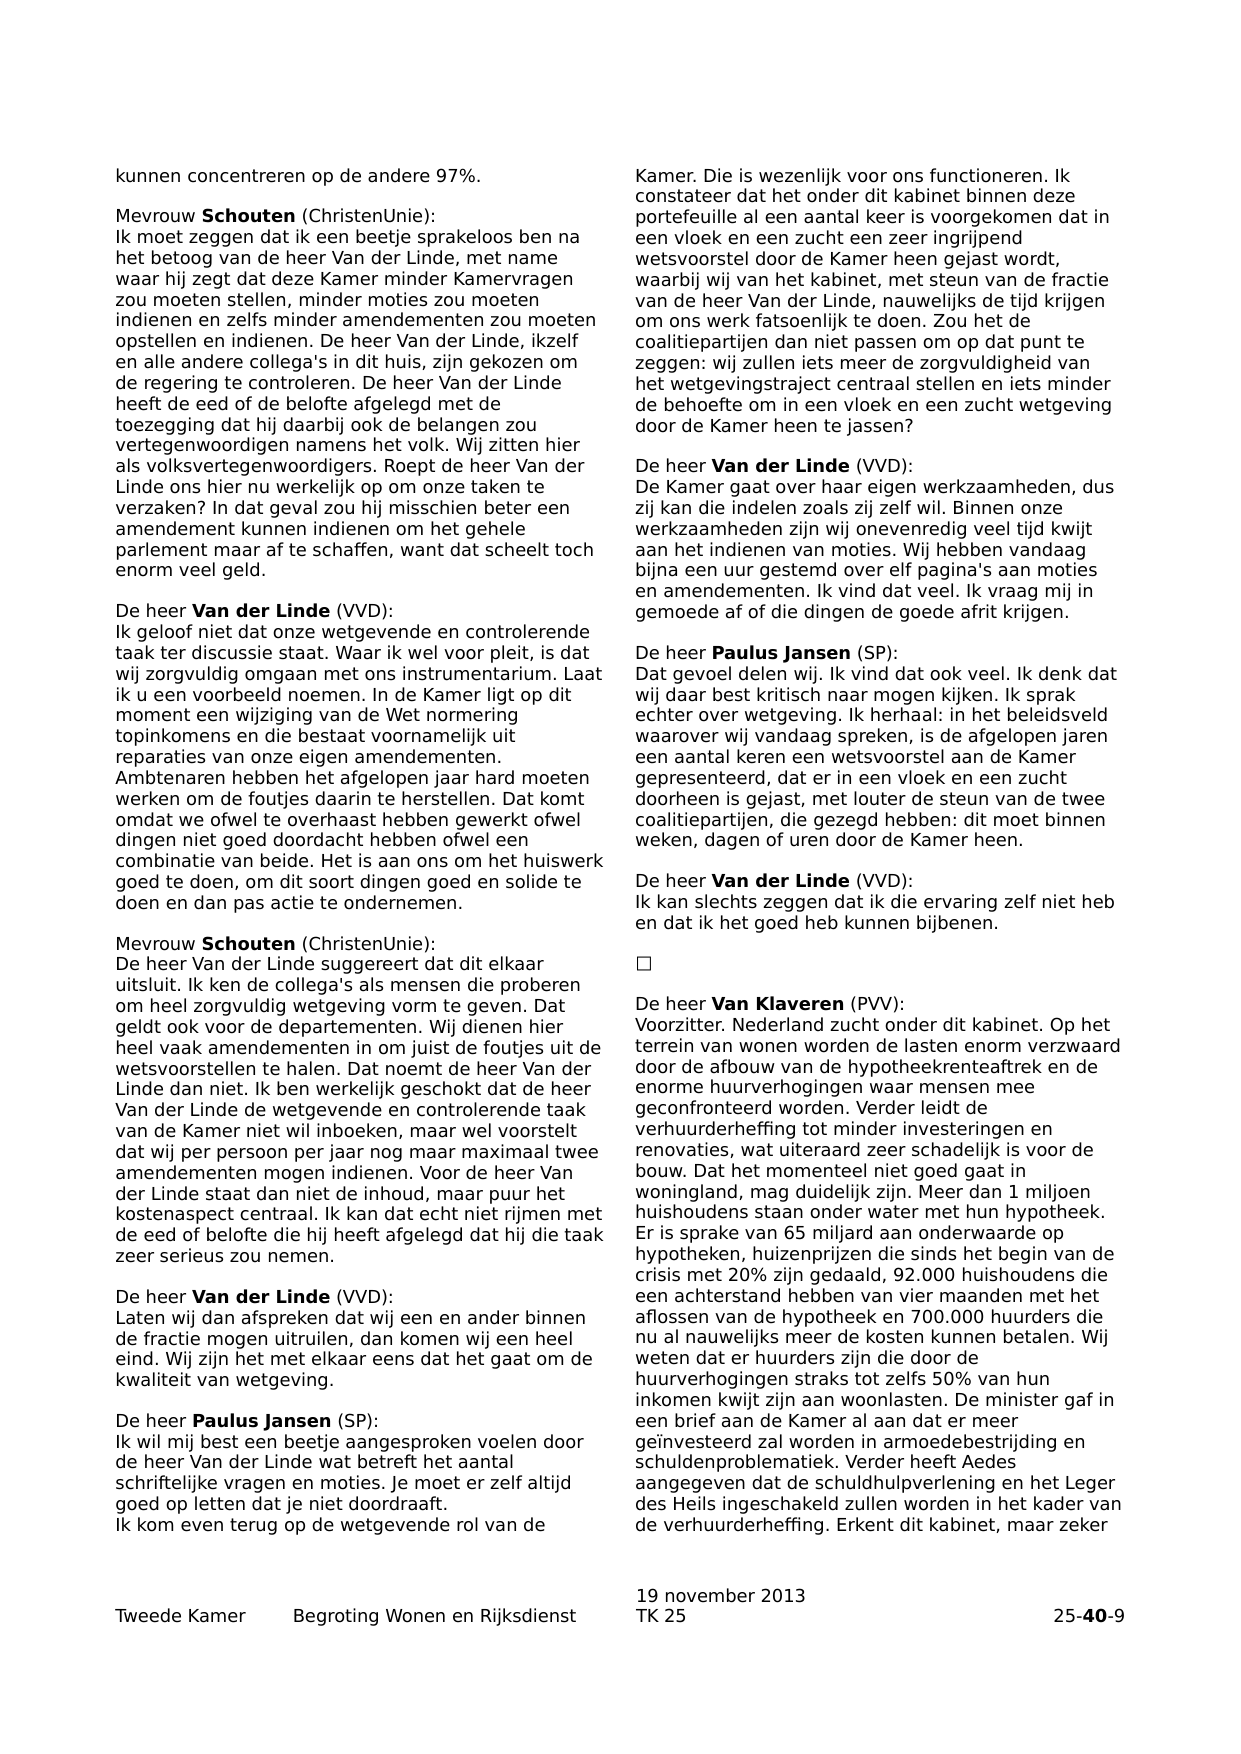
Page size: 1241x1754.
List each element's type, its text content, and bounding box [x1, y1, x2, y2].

text De heer Van der Linde (VVD): [115, 1287, 605, 1307]
text Ik kom even terug op de wetgevende rol van de [115, 1515, 605, 1536]
text Laten wij dan afspreken dat wij een en ander binnen de fractie mogen uitruilen, dan komen wij een heel eind. Wij zijn het met elkaar eens dat het gaat om de kwaliteit van wetgeving. [115, 1307, 605, 1391]
text Ik kan slechts zeggen dat ik die ervaring zelf niet heb en dat ik het goed heb kunnen bijbenen. [635, 892, 1125, 933]
text Voorzitter. Nederland zucht onder dit kabinet. Op het terrein van wonen worden de lasten enorm verzwaard door de afbouw van de hypotheekrenteaftrek en de enorme huurverhogingen waar mensen mee geconfronteerd worden. Verder leidt de verhuurderheffing tot minder investeringen en renovaties, wat uiteraard zeer schadelijk is voor de bouw. Dat het momenteel niet goed gaat in woningland, mag duidelijk zijn. Meer dan 1 miljoen huishoudens staan onder water met hun hypotheek. Er is sprake van 65 miljard aan onderwaarde op hypotheken, huizenprijzen die sinds het begin van de crisis met 20% zijn gedaald, 92.000 huishoudens die een achterstand hebben van vier maanden met het aflossen van de hypotheek en 700.000 huurders die nu al nauwelijks meer de kosten kunnen betalen. Wij weten dat er huurders zijn die door de huurverhogingen straks tot zelfs 50% van hun inkomen kwijt zijn aan woonlasten. De minister gaf in een brief aan de Kamer al aan dat er meer geïnvesteerd zal worden in armoedebestrijding en schuldenproblematiek. Verder heeft Aedes aangegeven dat de schuldhulpverlening en het Leger des Heils ingeschakeld zullen worden in het kader van de verhuurderheffing. Erkent dit kabinet, maar zeker [635, 1015, 1125, 1536]
text De heer Van Klaveren (PVV): [635, 994, 1125, 1015]
text Ik geloof niet dat onze wetgevende en controlerende taak ter discussie staat. Waar ik wel voor pleit, is dat wij zorgvuldig omgaan met ons instrumentarium. Laat ik u een voorbeeld noemen. In de Kamer ligt op dit moment een wijziging van de Wet normering topinkomens en die bestaat voornamelijk uit reparaties van onze eigen amendementen. Ambtenaren hebben het afgelopen jaar hard moeten werken om de foutjes daarin te herstellen. Dat komt omdat we ofwel te overhaast hebben gewerkt ofwel dingen niet goed doordacht hebben ofwel een combinatie van beide. Het is aan ons om het huiswerk goed te doen, om dit soort dingen goed en solide te doen en dan pas actie te ondernemen. [115, 622, 605, 913]
text Mevrouw Schouten (ChristenUnie): [115, 206, 605, 227]
text Ik wil mij best een beetje aangesproken voelen door de heer Van der Linde wat betreft het aantal schriftelijke vragen en moties. Je moet er zelf altijd goed op letten dat je niet doordraaft. [115, 1431, 605, 1515]
text Mevrouw Schouten (ChristenUnie): [115, 933, 605, 954]
text Dat gevoel delen wij. Ik vind dat ook veel. Ik denk dat wij daar best kritisch naar mogen kijken. Ik sprak echter over wetgeving. Ik herhaal: in het beleidsveld waarover wij vandaag spreken, is de afgelopen jaren een aantal keren een wetsvoorstel aan de Kamer gepresenteerd, dat er in een vloek en een zucht doorheen is gejast, met louter de steun van de twee coalitiepartijen, die gezegd hebben: dit moet binnen weken, dagen of uren door de Kamer heen. [635, 663, 1125, 851]
text ⬜ [635, 953, 1125, 974]
text De heer Paulus Jansen (SP): [635, 643, 1125, 663]
text kunnen concentreren op de andere 97%. [115, 165, 605, 186]
text Ik moet zeggen dat ik een beetje sprakeloos ben na het betoog van de heer Van der Linde, met name waar hij zegt dat deze Kamer minder Kamervragen zou moeten stellen, minder moties zou moeten indienen en zelfs minder amendementen zou moeten opstellen en indienen. De heer Van der Linde, ikzelf en alle andere collega's in dit huis, zijn gekozen om de regering te controleren. De heer Van der Linde heeft de eed of de belofte afgelegd met de toezegging dat hij daarbij ook de belangen zou vertegenwoordigen namens het volk. Wij zitten hier als volksvertegenwoordigers. Roept de heer Van der Linde ons hier nu werkelijk op om onze taken te verzaken? In dat geval zou hij misschien beter een amendement kunnen indienen om het gehele parlement maar af te schaffen, want dat scheelt toch enorm veel geld. [115, 227, 605, 581]
text De heer Paulus Jansen (SP): [115, 1411, 605, 1431]
text De heer Van der Linde (VVD): [635, 871, 1125, 892]
text Kamer. Die is wezenlijk voor ons functioneren. Ik constateer dat het onder dit kabinet binnen deze portefeuille al een aantal keer is voorgekomen dat in een vloek en een zucht een zeer ingrijpend wetsvoorstel door de Kamer heen gejast wordt, waarbij wij van het kabinet, met steun van de fractie van de heer Van der Linde, nauwelijks de tijd krijgen om ons werk fatsoenlijk te doen. Zou het de coalitiepartijen dan niet passen om op dat punt te zeggen: wij zullen iets meer de zorgvuldigheid van het wetgevingstraject centraal stellen en iets minder de behoefte om in een vloek en een zucht wetgeving door de Kamer heen te jassen? [635, 165, 1125, 436]
text De heer Van der Linde suggereert dat dit elkaar uitsluit. Ik ken de collega's als mensen die proberen om heel zorgvuldig wetgeving vorm te geven. Dat geldt ook voor de departementen. Wij dienen hier heel vaak amendementen in om juist de foutjes uit de wetsvoorstellen te halen. Dat noemt de heer Van der Linde dan niet. Ik ben werkelijk geschokt dat de heer Van der Linde de wetgevende en controlerende taak van de Kamer niet wil inboeken, maar wel voorstelt dat wij per persoon per jaar nog maar maximaal twee amendementen mogen indienen. Voor de heer Van der Linde staat dan niet de inhoud, maar puur het kostenaspect centraal. Ik kan dat echt niet rijmen met de eed of belofte die hij heeft afgelegd dat hij die taak zeer serieus zou nemen. [115, 954, 605, 1267]
text De heer Van der Linde (VVD): [115, 601, 605, 622]
text De Kamer gaat over haar eigen werkzaamheden, dus zij kan die indelen zoals zij zelf wil. Binnen onze werkzaamheden zijn wij onevenredig veel tijd kwijt aan het indienen van moties. Wij hebben vandaag bijna een uur gestemd over elf pagina's aan moties en amendementen. Ik vind dat veel. Ik vraag mij in gemoede af of die dingen de goede afrit krijgen. [635, 477, 1125, 623]
text De heer Van der Linde (VVD): [635, 456, 1125, 477]
